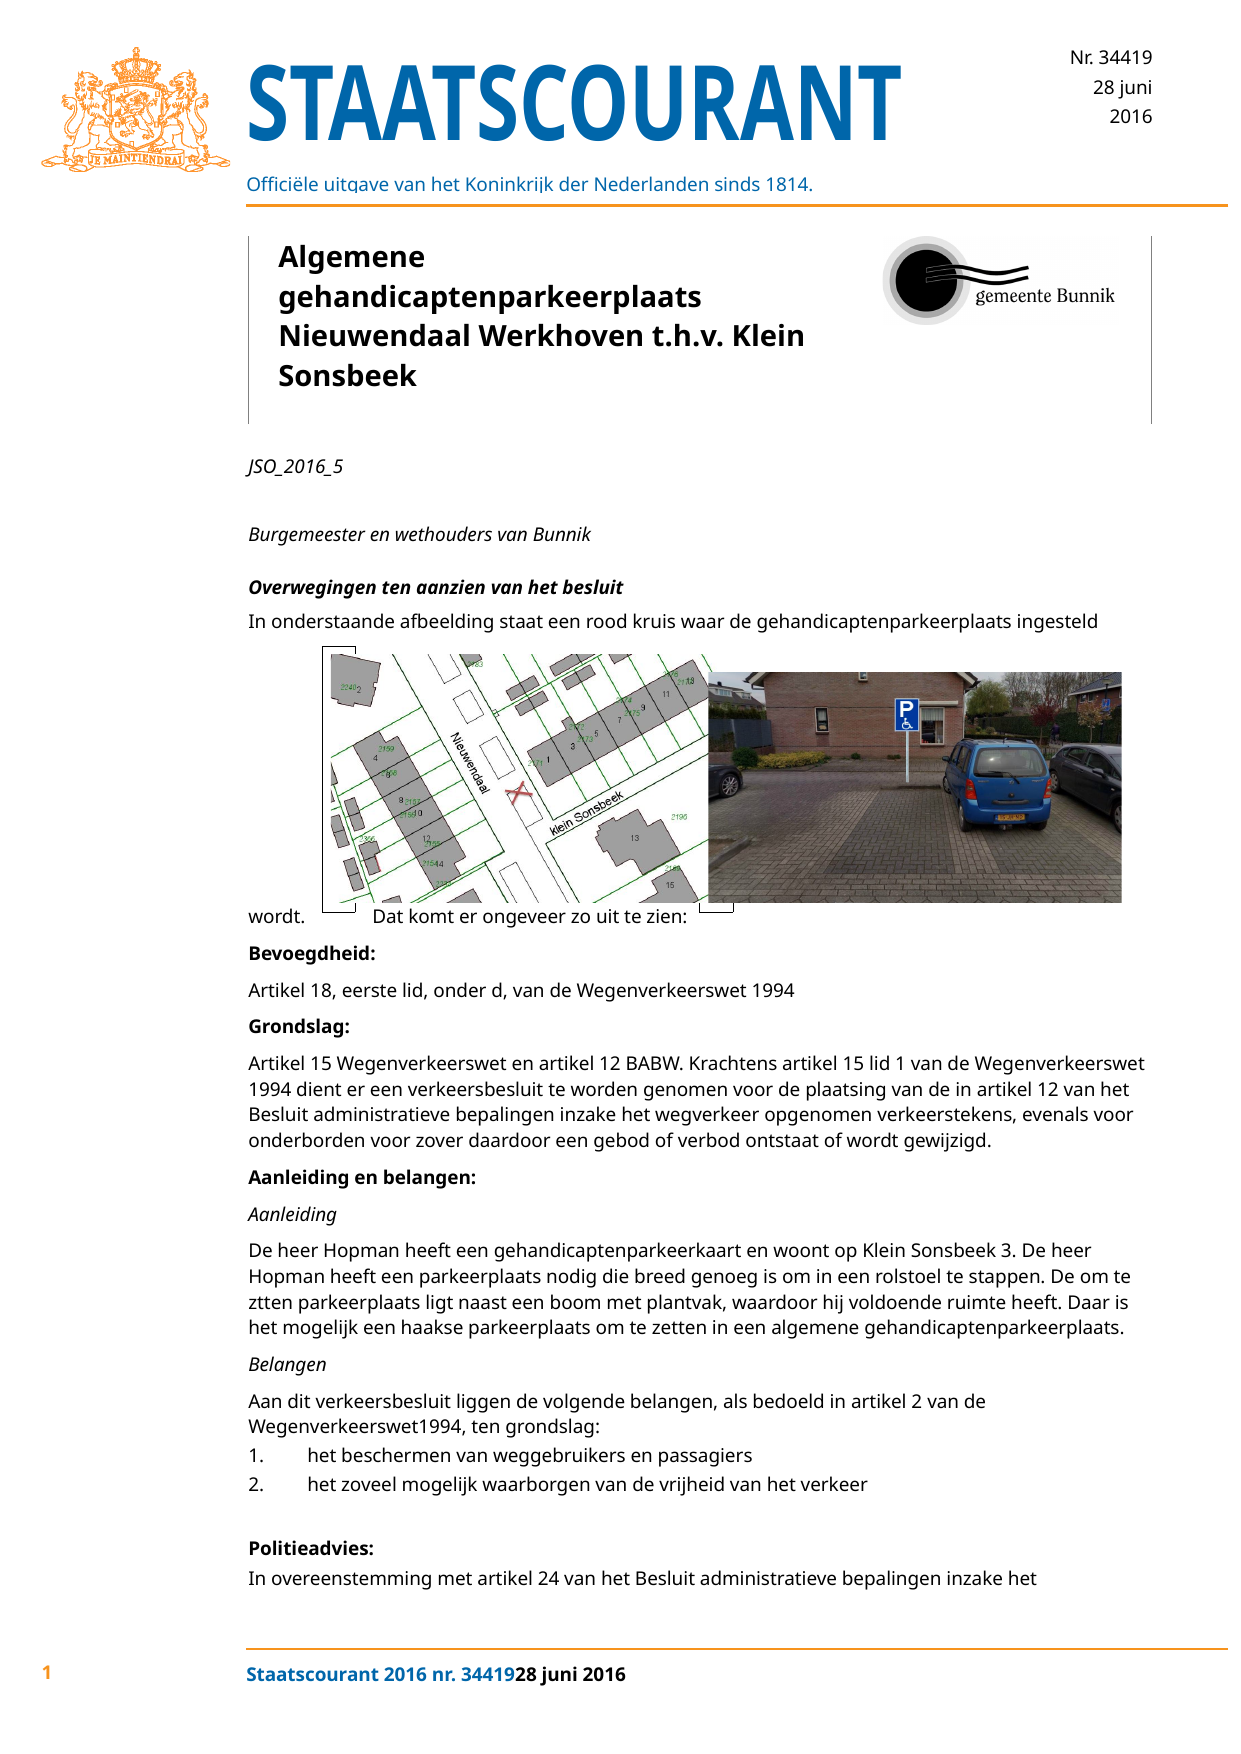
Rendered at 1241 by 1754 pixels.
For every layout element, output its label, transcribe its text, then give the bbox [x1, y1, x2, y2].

text Artikel 18, eerste lid, onder d, van de Wegenverkeerswet 1994 [248, 977, 1152, 1003]
text Bevoegdheid: [248, 940, 1152, 966]
table_header [850, 236, 1151, 424]
list het zoveel mogelijk waarborgen van de vrijheid van het verkeer [248, 1472, 1152, 1497]
text Politieadvies: [248, 1536, 1152, 1561]
picture [330, 654, 1122, 903]
picture [41, 47, 231, 172]
text Grondslag: [248, 1013, 1152, 1039]
text Burgemeester en wethouders van Bunnik [248, 521, 1152, 547]
text Belangen [248, 1351, 1152, 1377]
text Aan dit verkeersbesluit liggen de volgende belangen, als bedoeld in artikel 2 van de Wegenverkeerswet1994, ten grondslag: [248, 1388, 1152, 1439]
text JSO_2016_5 [248, 454, 1152, 479]
text Artikel 15 Wegenverkeerswet en artikel 12 BABW. Krachtens artikel 15 lid 1 van de Wegenverkeerswet 1994 dient er een verkeersbesluit te worden genomen voor de plaatsing van de in artikel 12 van het Besluit administratieve bepalingen inzake het wegverkeer opgenomen verkeerstekens, evenals voor onderborden voor zover daardoor een gebod of verbod ontstaat of wordt gewijzigd. [248, 1050, 1152, 1153]
text Aanleiding en belangen: [248, 1164, 1152, 1190]
text In onderstaande afbeelding staat een rood kruis waar de gehandicaptenparkeerplaats ingesteld wordt. Dat komt er ongeveer zo uit te zien: [248, 608, 1152, 929]
table_header Algemene gehandicaptenparkeerplaats Nieuwendaal Werkhoven t.h.v. Klein Sonsbeek [249, 236, 850, 424]
text Aanleiding [248, 1201, 1152, 1226]
text De heer Hopman heeft een gehandicaptenparkeerkaart en woont op Klein Sonsbeek 3. De heer Hopman heeft een parkeerplaats nodig die breed genoeg is om in een rolstoel te stappen. De om te ztten parkeerplaats ligt naast een boom met plantvak, waardoor hij voldoende ruimte heeft. Daar is het mogelijk een haakse parkeerplaats om te zetten in een algemene gehandicaptenparkeerplaats. [248, 1237, 1152, 1340]
picture [882, 236, 1119, 325]
text Overwegingen ten aanzien van het besluit [248, 574, 1152, 600]
text In overeenstemming met artikel 24 van het Besluit administratieve bepalingen inzake het [248, 1565, 1152, 1591]
list het beschermen van weggebruikers en passagiers [248, 1442, 1152, 1468]
